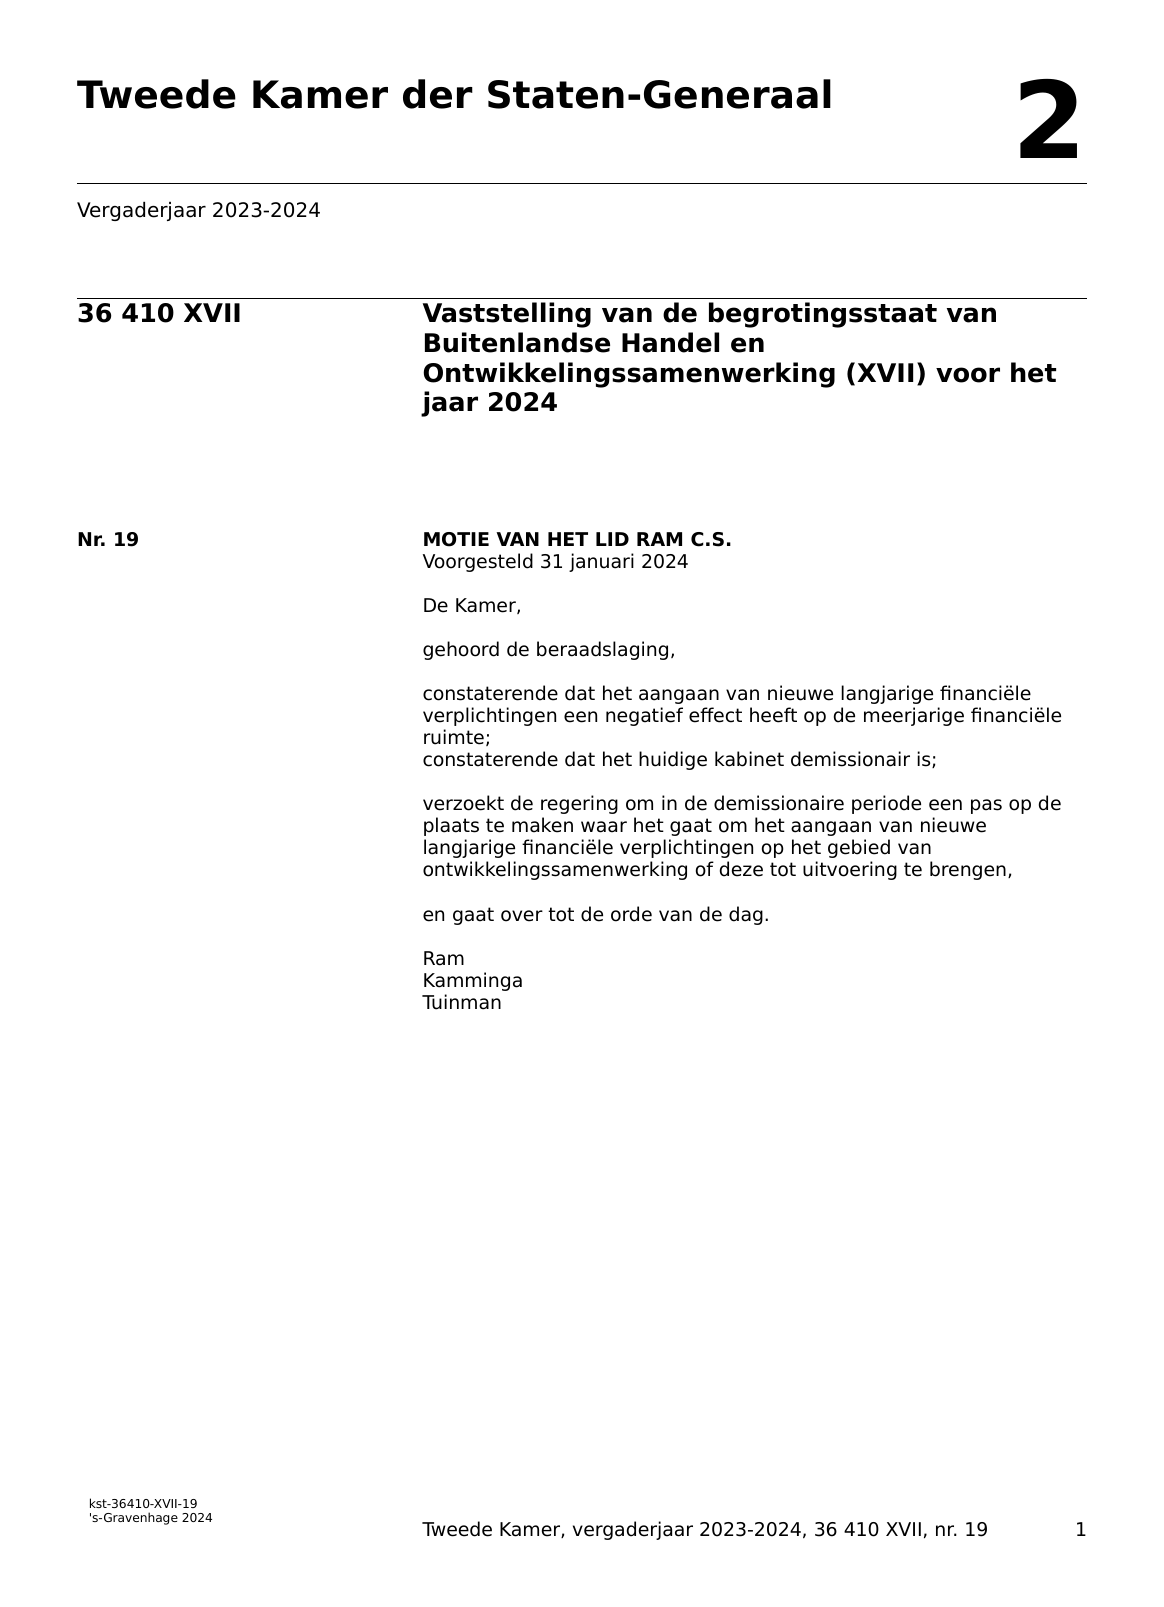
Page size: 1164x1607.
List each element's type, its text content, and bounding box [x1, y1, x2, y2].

table_header Tweede Kamer der Staten-Generaal [77, 59, 886, 183]
text Ram [422, 948, 1087, 969]
text gehoord de beraadslaging, [422, 639, 1087, 661]
text De Kamer, [422, 595, 1087, 617]
text 's-Gravenhage 2024 [88, 1511, 323, 1525]
text Kamminga [422, 969, 1087, 992]
text kst-36410-XVII-19 [88, 1497, 323, 1511]
subtitle 36 410 XVII Vaststelling van de begrotingsstaat van Buitenlandse Handel en Ontwikkelingssamenwerking (XVII) voor het jaar 2024 [77, 299, 1087, 418]
table_header 2 [886, 59, 1087, 183]
text Voorgesteld 31 januari 2024 [422, 551, 1087, 573]
text Tuinman [422, 992, 1087, 1013]
text constaterende dat het huidige kabinet demissionair is; [422, 749, 1087, 771]
text constaterende dat het aangaan van nieuwe langjarige financiële verplichtingen een negatief effect heeft op de meerjarige financiële ruimte; [422, 683, 1087, 749]
text en gaat over tot de orde van de dag. [422, 903, 1087, 925]
subtitle Nr. 19 MOTIE VAN HET LID RAM C.S. [77, 529, 1087, 551]
text verzoekt de regering om in de demissionaire periode een pas op de plaats te maken waar het gaat om het aangaan van nieuwe langjarige financiële verplichtingen op het gebied van ontwikkelingssamenwerking of deze tot uitvoering te brengen, [422, 793, 1087, 881]
table_cell Vergaderjaar 2023-2024 [77, 184, 1087, 298]
